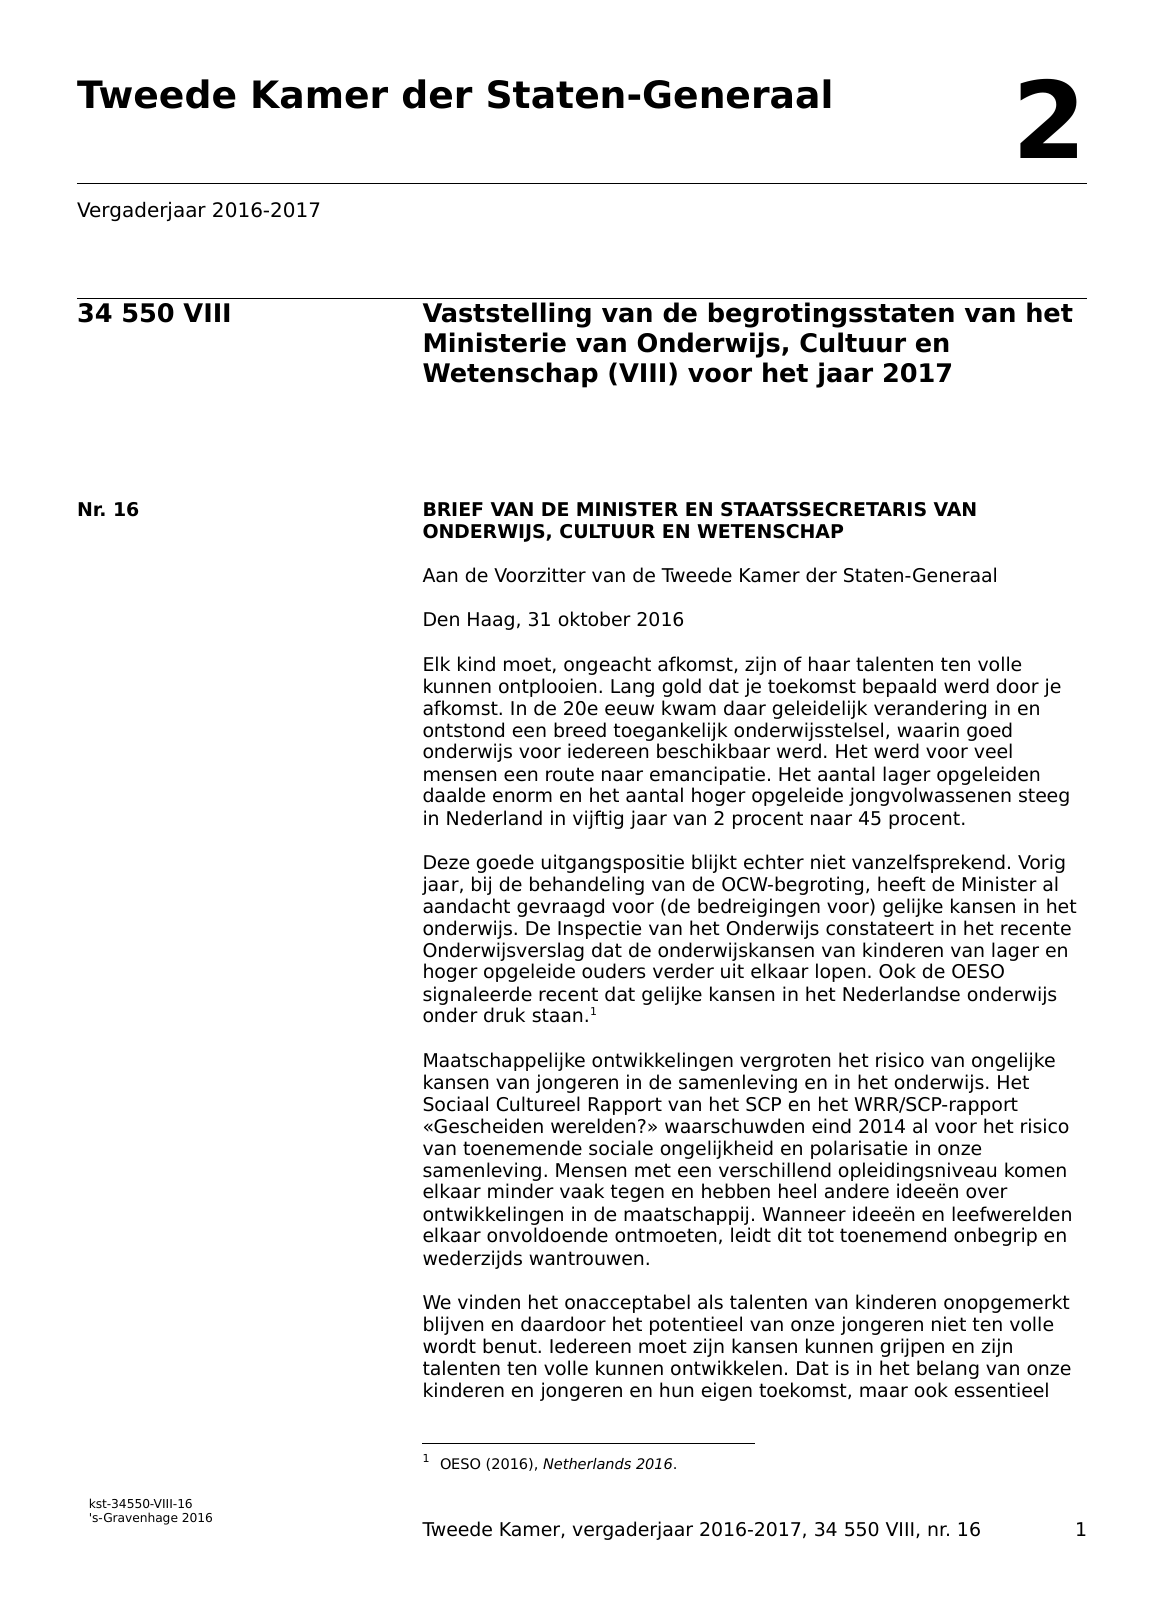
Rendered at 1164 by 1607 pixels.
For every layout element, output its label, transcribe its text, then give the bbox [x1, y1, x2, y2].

table_header Tweede Kamer der Staten-Generaal [77, 59, 886, 183]
table_cell Vergaderjaar 2016-2017 [77, 184, 1087, 298]
text Den Haag, 31 oktober 2016 [422, 609, 1087, 631]
text We vinden het onacceptabel als talenten van kinderen onopgemerkt blijven en daardoor het potentieel van onze jongeren niet ten volle wordt benut. Iedereen moet zijn kansen kunnen grijpen en zijn talenten ten volle kunnen ontwikkelen. Dat is in het belang van onze kinderen en jongeren en hun eigen toekomst, maar ook essentieel [422, 1292, 1087, 1401]
text kst-34550-VIII-16 [88, 1497, 323, 1511]
text 's-Gravenhage 2016 [88, 1511, 323, 1525]
table_header 2 [886, 59, 1087, 183]
subtitle Nr. 16 BRIEF VAN DE MINISTER EN STAATSSECRETARIS VAN ONDERWIJS, CULTUUR EN WETENSCHAP [77, 499, 1087, 543]
text Aan de Voorzitter van de Tweede Kamer der Staten-Generaal [422, 565, 1087, 587]
text Deze goede uitgangspositie blijkt echter niet vanzelfsprekend. Vorig jaar, bij de behandeling van de OCW-begroting, heeft de Minister al aandacht gevraagd voor (de bedreigingen voor) gelijke kansen in het onderwijs. De Inspectie van het Onderwijs constateert in het recente Onderwijsverslag dat de onderwijskansen van kinderen van lager en hoger opgeleide ouders verder uit elkaar lopen. Ook de OESO signaleerde recent dat gelijke kansen in het Nederlandse onderwijs onder druk staan. [422, 852, 1087, 1027]
text OESO (2016), Netherlands 2016. [422, 1452, 1087, 1474]
subtitle 34 550 VIII Vaststelling van de begrotingsstaten van het Ministerie van Onderwijs, Cultuur en Wetenschap (VIII) voor het jaar 2017 [77, 299, 1087, 388]
text Elk kind moet, ongeacht afkomst, zijn of haar talenten ten volle kunnen ontplooien. Lang gold dat je toekomst bepaald werd door je afkomst. In de 20e eeuw kwam daar geleidelijk verandering in en ontstond een breed toegankelijk onderwijsstelsel, waarin goed onderwijs voor iedereen beschikbaar werd. Het werd voor veel mensen een route naar emancipatie. Het aantal lager opgeleiden daalde enorm en het aantal hoger opgeleide jongvolwassenen steeg in Nederland in vijftig jaar van 2 procent naar 45 procent. [422, 653, 1087, 829]
text Maatschappelijke ontwikkelingen vergroten het risico van ongelijke kansen van jongeren in de samenleving en in het onderwijs. Het Sociaal Cultureel Rapport van het SCP en het WRR/SCP-rapport «Gescheiden werelden?» waarschuwden eind 2014 al voor het risico van toenemende sociale ongelijkheid en polarisatie in onze samenleving. Mensen met een verschillend opleidingsniveau komen elkaar minder vaak tegen en hebben heel andere ideeën over ontwikkelingen in de maatschappij. Wanneer ideeën en leefwerelden elkaar onvoldoende ontmoeten, leidt dit tot toenemend onbegrip en wederzijds wantrouwen. [422, 1049, 1087, 1269]
